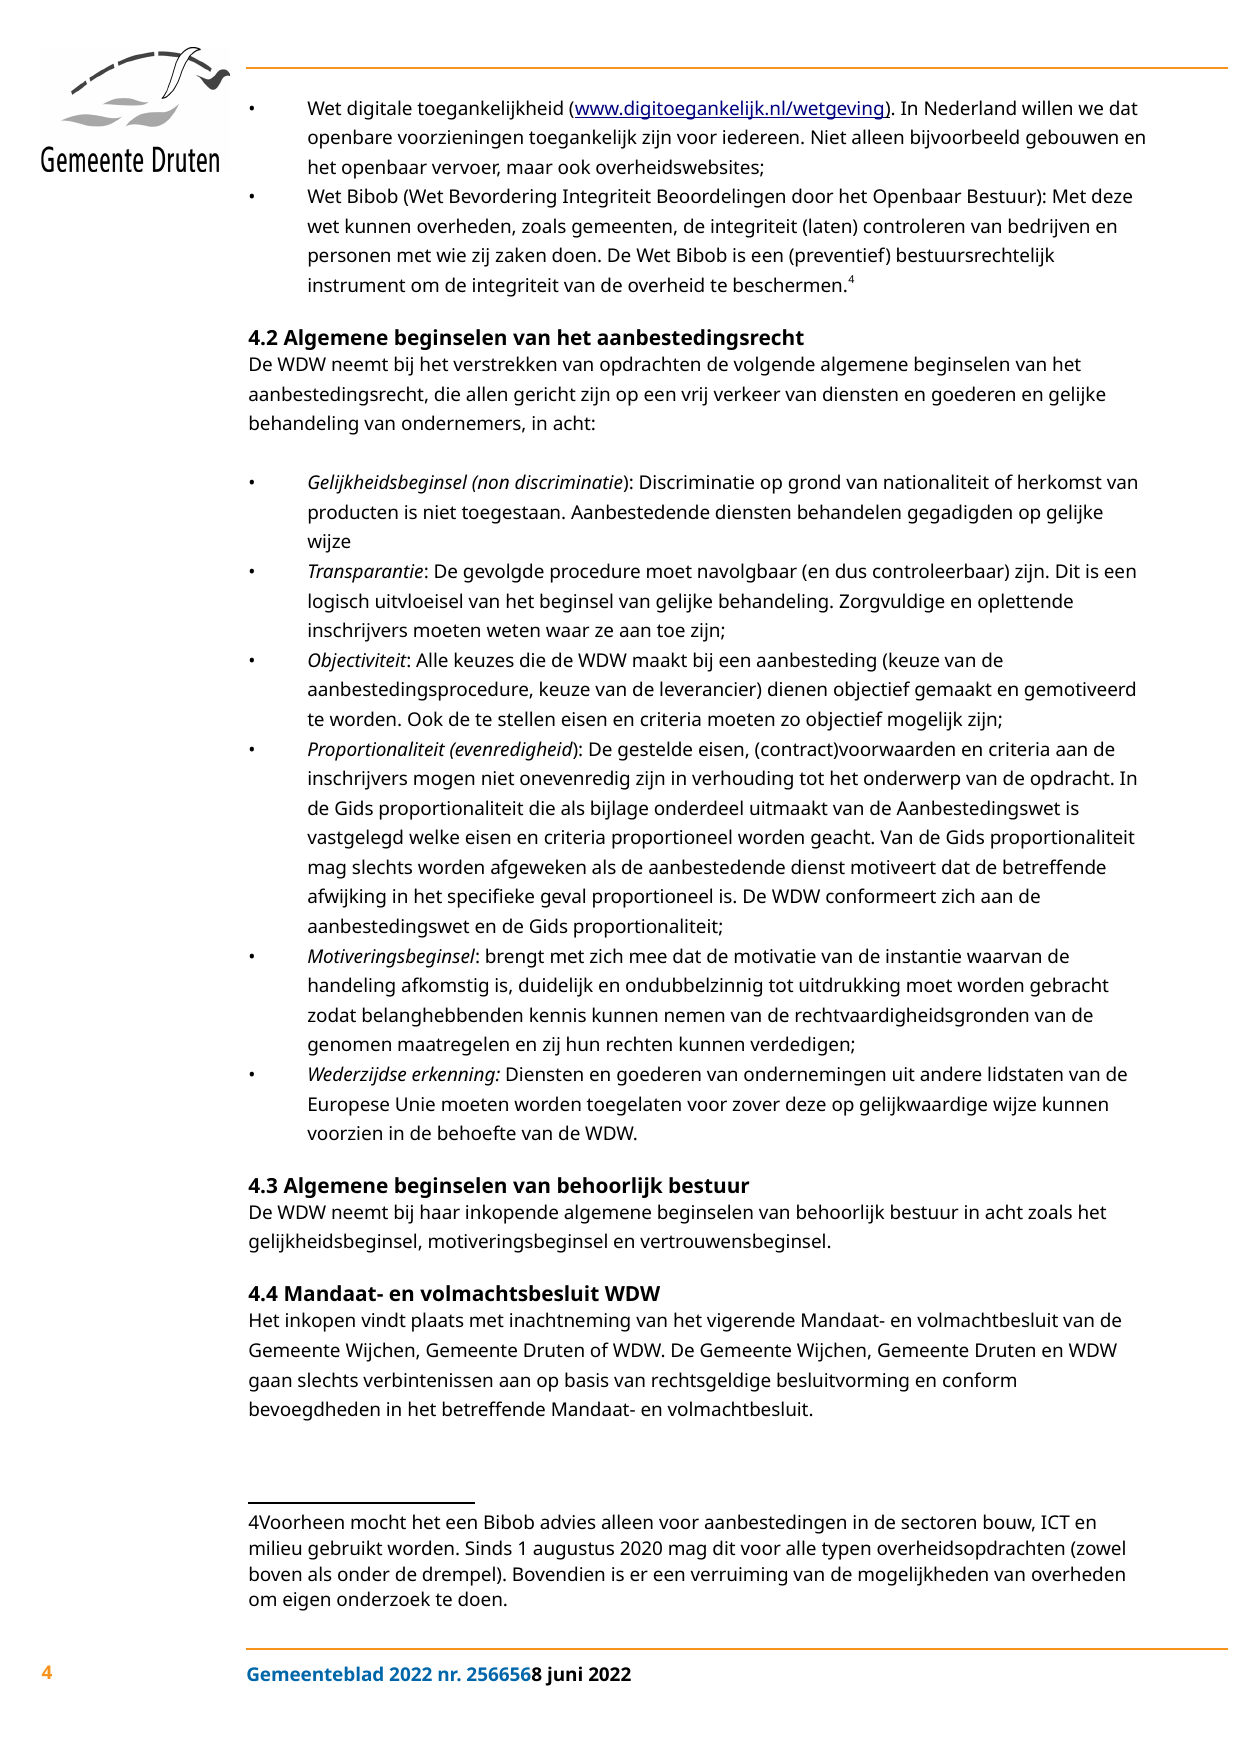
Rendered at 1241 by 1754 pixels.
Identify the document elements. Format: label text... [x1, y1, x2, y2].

text De WDW neemt bij het verstrekken van opdrachten de volgende algemene beginselen van het aanbestedingsrecht, die allen gericht zijn op een vrij verkeer van diensten en goederen en gelijke behandeling van ondernemers, in acht: [248, 351, 1152, 436]
text 4.3 Algemene beginselen van behoorlijk bestuur [248, 1171, 1152, 1199]
text Het inkopen vindt plaats met inachtneming van het vigerende Mandaat- en volmachtbesluit van de Gemeente Wijchen, Gemeente Druten of WDW. De Gemeente Wijchen, Gemeente Druten en WDW gaan slechts verbintenissen aan op basis van rechtsgeldige besluitvorming en conform bevoegdheden in het betreffende Mandaat- en volmachtbesluit. [248, 1308, 1152, 1422]
list Motiveringsbeginsel: brengt met zich mee dat de motivatie van de instantie waarvan de handeling afkomstig is, duidelijk en ondubbelzinnig tot uitdrukking moet worden gebracht zodat belanghebbenden kennis kunnen nemen van de rechtvaardigheidsgronden van de genomen maatregelen en zij hun rechten kunnen verdedigen; [248, 943, 1152, 1057]
list Transparantie: De gevolgde procedure moet navolgbaar (en dus controleerbaar) zijn. Dit is een logisch uitvloeisel van het beginsel van gelijke behandeling. Zorgvuldige en oplettende inschrijvers moeten weten waar ze aan toe zijn; [248, 558, 1152, 643]
list Wet Bibob (Wet Bevordering Integriteit Beoordelingen door het Openbaar Bestuur): Met deze wet kunnen overheden, zoals gemeenten, de integriteit (laten) controleren van bedrijven en personen met wie zij zaken doen. De Wet Bibob is een (preventief) bestuursrechtelijk instrument om de integriteit van de overheid te beschermen. [248, 183, 1152, 298]
list Wederzijdse erkenning: Diensten en goederen van ondernemingen uit andere lidstaten van de Europese Unie moeten worden toegelaten voor zover deze op gelijkwaardige wijze kunnen voorzien in de behoefte van de WDW. [248, 1061, 1152, 1146]
list Wet digitale toegankelijkheid (www.digitoegankelijk.nl/wetgeving). In Nederland willen we dat openbare voorzieningen toegankelijk zijn voor iedereen. Niet alleen bijvoorbeeld gebouwen en het openbaar vervoer, maar ook overheidswebsites; [248, 95, 1152, 180]
text De WDW neemt bij haar inkopende algemene beginselen van behoorlijk bestuur in acht zoals het gelijkheidsbeginsel, motiveringsbeginsel en vertrouwensbeginsel. [248, 1199, 1152, 1254]
picture [41, 47, 231, 172]
list Proportionaliteit (evenredigheid): De gestelde eisen, (contract)voorwaarden en criteria aan de inschrijvers mogen niet onevenredig zijn in verhouding tot het onderwerp van de opdracht. In de Gids proportionaliteit die als bijlage onderdeel uitmaakt van de Aanbestedingswet is vastgelegd welke eisen en criteria proportioneel worden geacht. Van de Gids proportionaliteit mag slechts worden afgeweken als de aanbestedende dienst motiveert dat de betreffende afwijking in het specifieke geval proportioneel is. De WDW conformeert zich aan de aanbestedingswet en de Gids proportionaliteit; [248, 736, 1152, 939]
list Voorheen mocht het een Bibob advies alleen voor aanbestedingen in de sectoren bouw, ICT en milieu gebruikt worden. Sinds 1 augustus 2020 mag dit voor alle typen overheidsopdrachten (zowel boven als onder de drempel). Bovendien is er een verruiming van de mogelijkheden van overheden om eigen onderzoek te doen. [248, 1509, 1152, 1612]
list Gelijkheidsbeginsel (non discriminatie): Discriminatie op grond van nationaliteit of herkomst van producten is niet toegestaan. Aanbestedende diensten behandelen gegadigden op gelijke wijze [248, 469, 1152, 554]
list Objectiviteit: Alle keuzes die de WDW maakt bij een aanbesteding (keuze van de aanbestedingsprocedure, keuze van de leverancier) dienen objectief gemaakt en gemotiveerd te worden. Ook de te stellen eisen en criteria moeten zo objectief mogelijk zijn; [248, 647, 1152, 732]
text 4.2 Algemene beginselen van het aanbestedingsrecht [248, 323, 1152, 351]
text 4.4 Mandaat- en volmachtsbesluit WDW [248, 1279, 1152, 1308]
